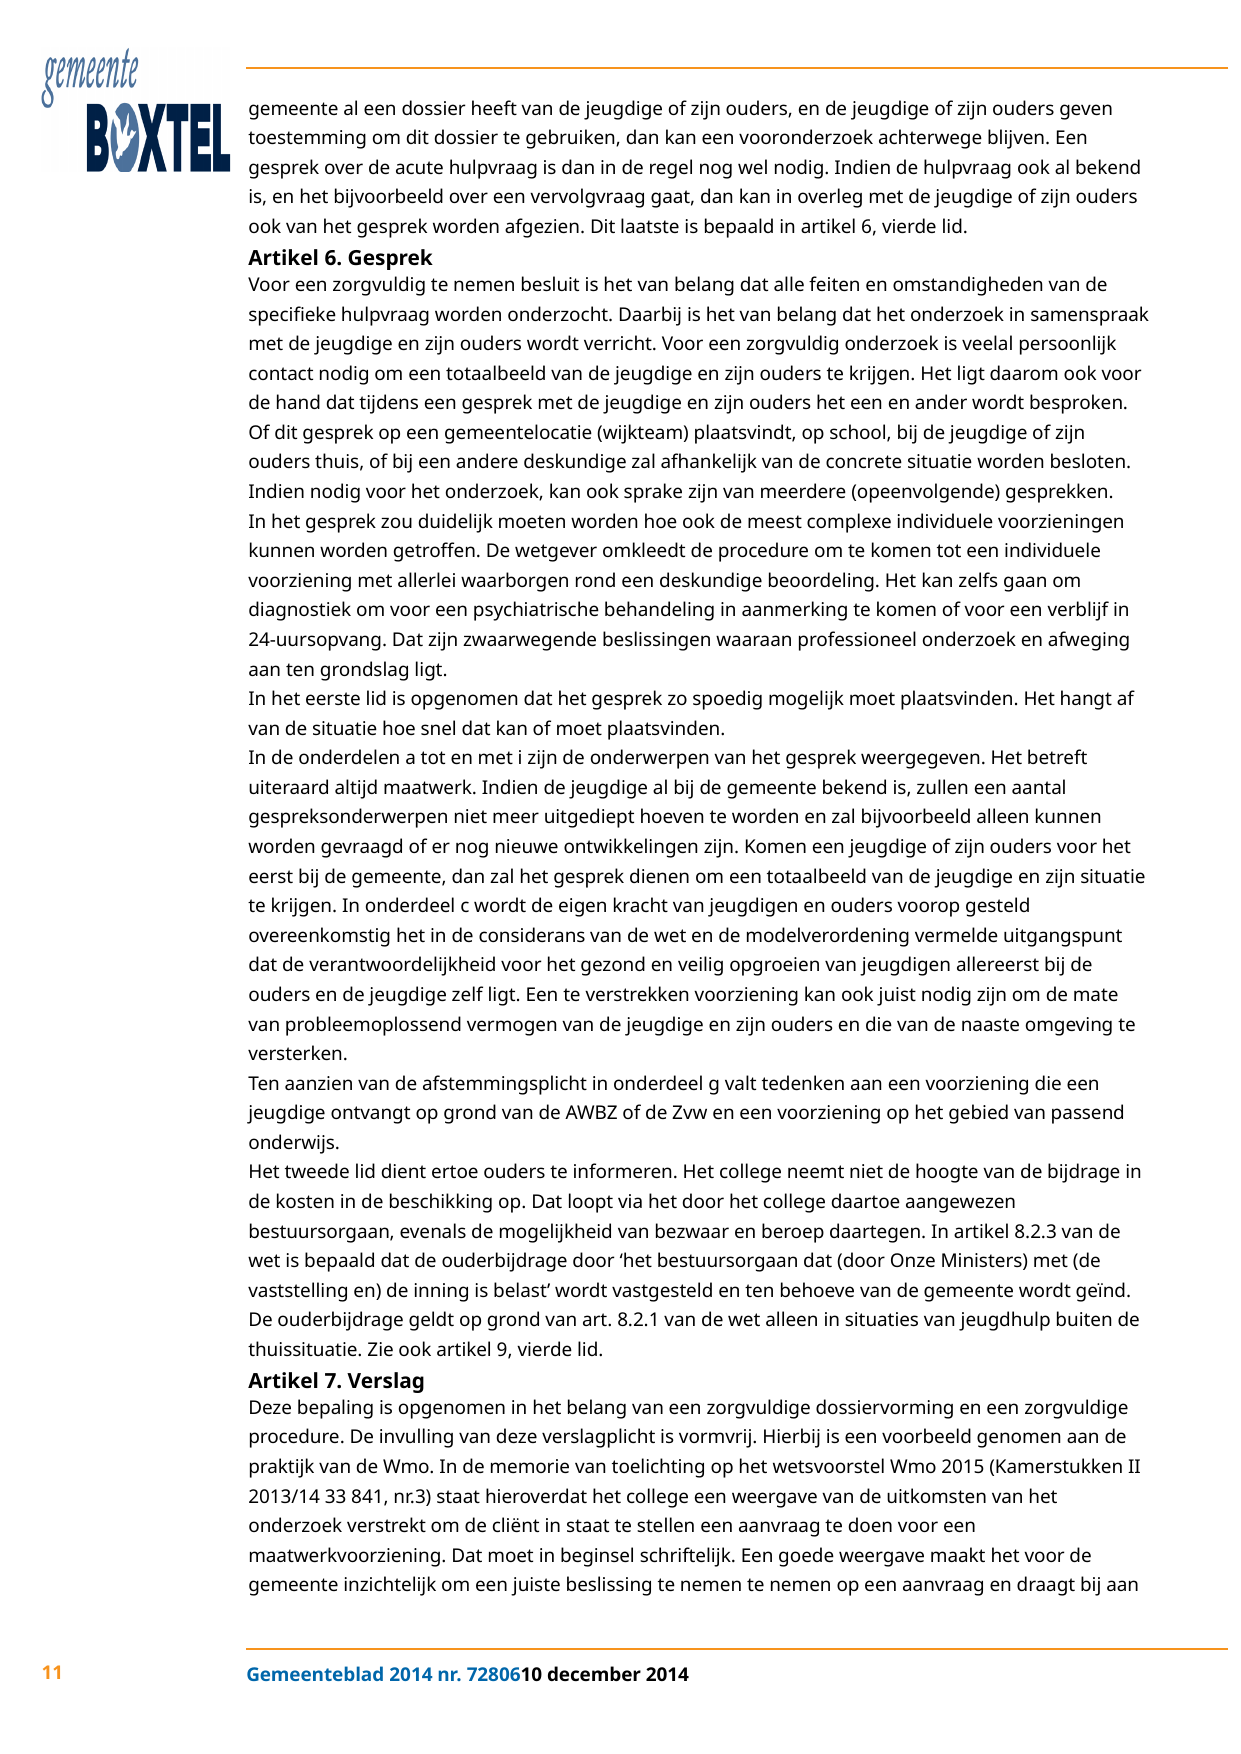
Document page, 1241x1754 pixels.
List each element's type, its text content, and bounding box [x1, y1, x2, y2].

picture [41, 47, 231, 172]
text Het tweede lid dient ertoe ouders te informeren. Het college neemt niet de hoogte van de bijdrage in de kosten in de beschikking op. Dat loopt via het door het college daartoe aangewezen bestuursorgaan, evenals de mogelijkheid van bezwaar en beroep daartegen. In artikel 8.2.3 van de wet is bepaald dat de ouderbijdrage door ‘het bestuursorgaan dat (door Onze Ministers) met (de vaststelling en) de inning is belast’ wordt vastgesteld en ten behoeve van de gemeente wordt geïnd. De ouderbijdrage geldt op grond van art. 8.2.1 van de wet alleen in situaties van jeugdhulp buiten de thuissituatie. Zie ook artikel 9, vierde lid. [248, 1159, 1152, 1362]
text gemeente al een dossier heeft van de jeugdige of zijn ouders, en de jeugdige of zijn ouders geven toestemming om dit dossier te gebruiken, dan kan een vooronderzoek achterwege blijven. Een gesprek over de acute hulpvraag is dan in de regel nog wel nodig. Indien de hulpvraag ook al bekend is, en het bijvoorbeeld over een vervolgvraag gaat, dan kan in overleg met de jeugdige of zijn ouders ook van het gesprek worden afgezien. Dit laatste is bepaald in artikel 6, vierde lid. [248, 95, 1152, 239]
text In het gesprek zou duidelijk moeten worden hoe ook de meest complexe individuele voorzieningen kunnen worden getroffen. De wetgever omkleedt de procedure om te komen tot een individuele voorziening met allerlei waarborgen rond een deskundige beoordeling. Het kan zelfs gaan om diagnostiek om voor een psychiatrische behandeling in aanmerking te komen of voor een verblijf in 24-uursopvang. Dat zijn zwaarwegende beslissingen waaraan professioneel onderzoek en afweging aan ten grondslag ligt. [248, 508, 1152, 681]
text Ten aanzien van de afstemmingsplicht in onderdeel g valt tedenken aan een voorziening die een jeugdige ontvangt op grond van de AWBZ of de Zvw en een voorziening op het gebied van passend onderwijs. [248, 1070, 1152, 1155]
text Artikel 6. Gesprek [248, 243, 1152, 271]
text In de onderdelen a tot en met i zijn de onderwerpen van het gesprek weergegeven. Het betreft uiteraard altijd maatwerk. Indien de jeugdige al bij de gemeente bekend is, zullen een aantal gespreksonderwerpen niet meer uitgediept hoeven te worden en zal bijvoorbeeld alleen kunnen worden gevraagd of er nog nieuwe ontwikkelingen zijn. Komen een jeugdige of zijn ouders voor het eerst bij de gemeente, dan zal het gesprek dienen om een totaalbeeld van de jeugdige en zijn situatie te krijgen. In onderdeel c wordt de eigen kracht van jeugdigen en ouders voorop gesteld overeenkomstig het in de considerans van de wet en de modelverordening vermelde uitgangspunt dat de verantwoordelijkheid voor het gezond en veilig opgroeien van jeugdigen allereerst bij de ouders en de jeugdige zelf ligt. Een te verstrekken voorziening kan ook juist nodig zijn om de mate van probleemoplossend vermogen van de jeugdige en zijn ouders en die van de naaste omgeving te versterken. [248, 744, 1152, 1066]
text In het eerste lid is opgenomen dat het gesprek zo spoedig mogelijk moet plaatsvinden. Het hangt af van de situatie hoe snel dat kan of moet plaatsvinden. [248, 685, 1152, 741]
text Voor een zorgvuldig te nemen besluit is het van belang dat alle feiten en omstandigheden van de specifieke hulpvraag worden onderzocht. Daarbij is het van belang dat het onderzoek in samenspraak met de jeugdige en zijn ouders wordt verricht. Voor een zorgvuldig onderzoek is veelal persoonlijk contact nodig om een totaalbeeld van de jeugdige en zijn ouders te krijgen. Het ligt daarom ook voor de hand dat tijdens een gesprek met de jeugdige en zijn ouders het een en ander wordt besproken. Of dit gesprek op een gemeentelocatie (wijkteam) plaatsvindt, op school, bij de jeugdige of zijn ouders thuis, of bij een andere deskundige zal afhankelijk van de concrete situatie worden besloten. Indien nodig voor het onderzoek, kan ook sprake zijn van meerdere (opeenvolgende) gesprekken. [248, 271, 1152, 504]
text Deze bepaling is opgenomen in het belang van een zorgvuldige dossiervorming en een zorgvuldige procedure. De invulling van deze verslagplicht is vormvrij. Hierbij is een voorbeeld genomen aan de praktijk van de Wmo. In de memorie van toelichting op het wetsvoorstel Wmo 2015 (Kamerstukken II 2013/14 33 841, nr.3) staat hieroverdat het college een weergave van de uitkomsten van het onderzoek verstrekt om de cliënt in staat te stellen een aanvraag te doen voor een maatwerkvoorziening. Dat moet in beginsel schriftelijk. Een goede weergave maakt het voor de gemeente inzichtelijk om een juiste beslissing te nemen te nemen op een aanvraag en draagt bij aan [248, 1394, 1152, 1597]
text Artikel 7. Verslag [248, 1366, 1152, 1394]
